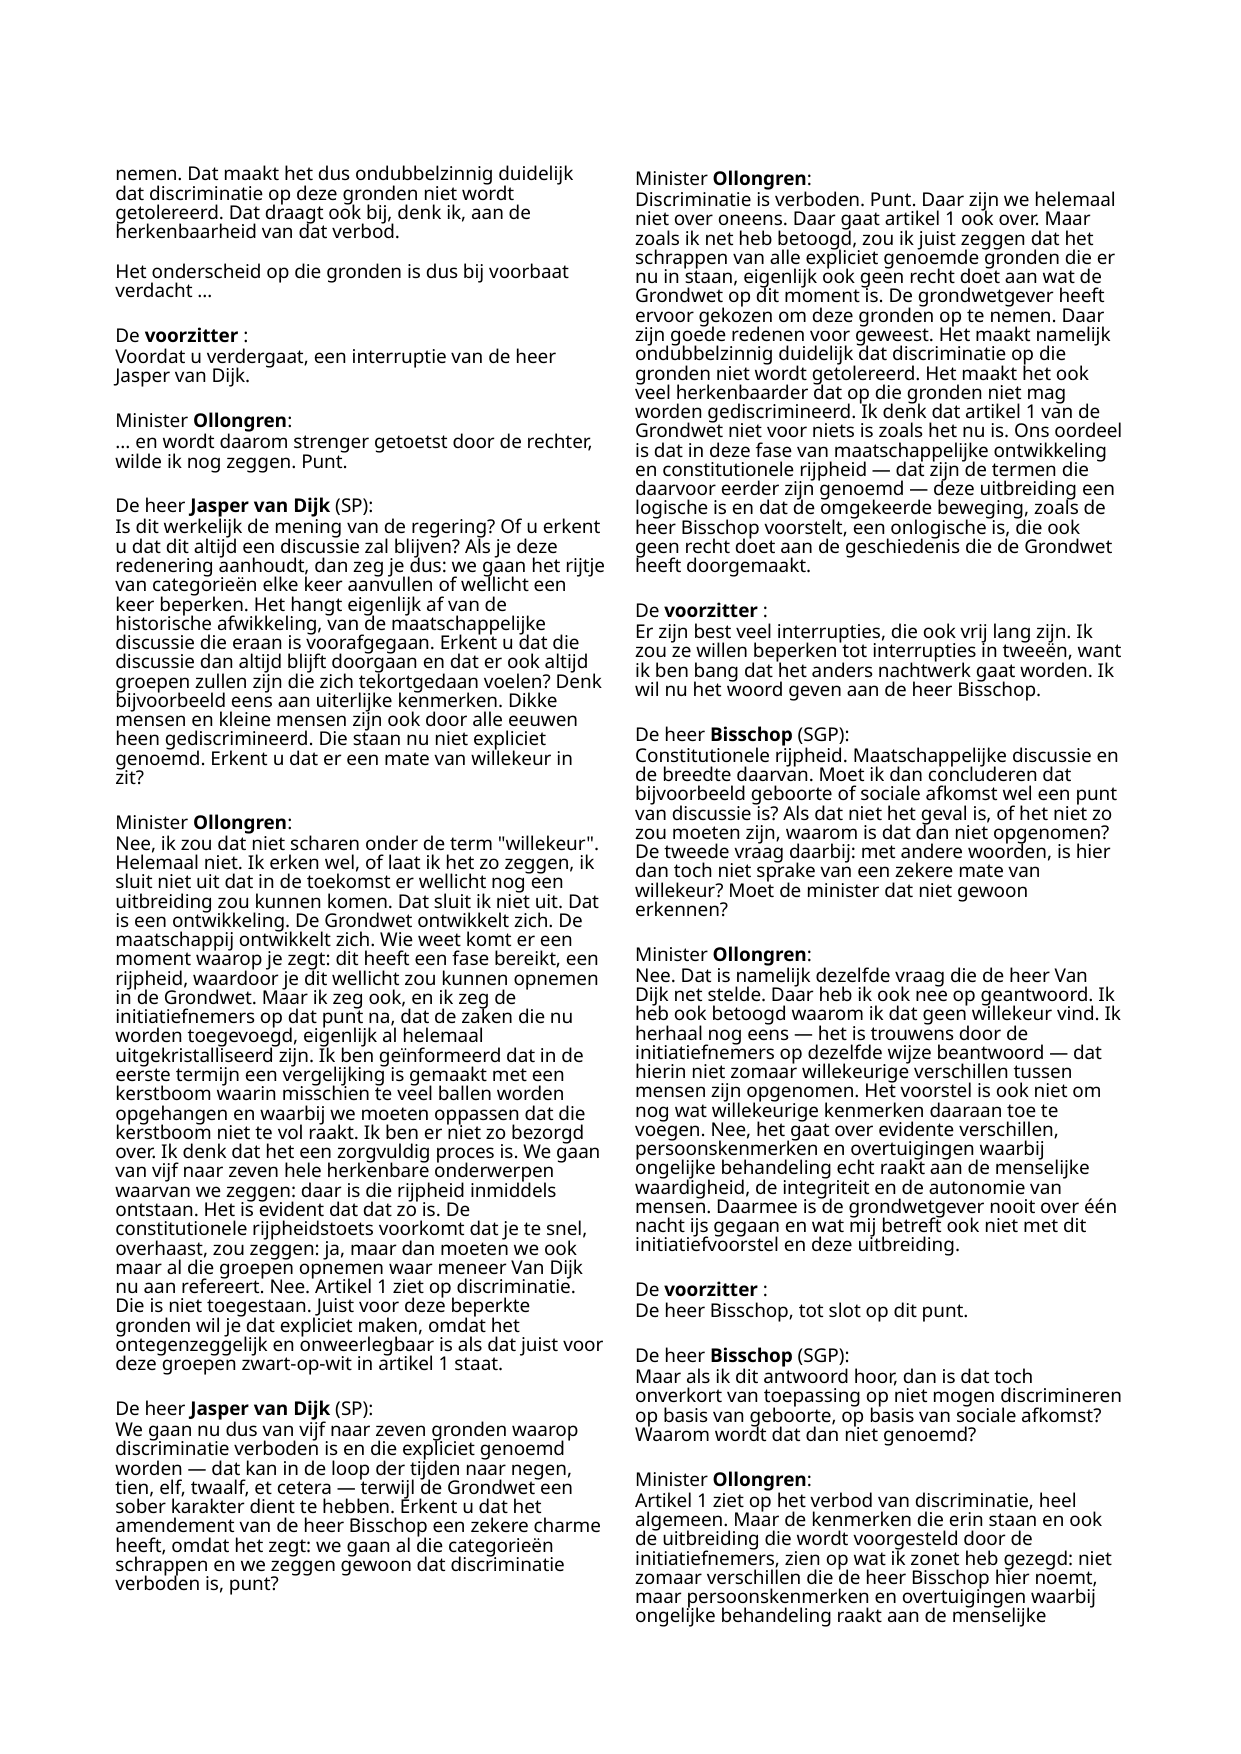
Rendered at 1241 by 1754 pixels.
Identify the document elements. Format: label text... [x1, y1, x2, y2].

text Constitutionele rijpheid. Maatschappelijke discussie en de breedte daarvan. Moet ik dan concluderen dat bijvoorbeeld geboorte of sociale afkomst wel een punt van discussie is? Als dat niet het geval is, of het niet zo zou moeten zijn, waarom is dat dan niet opgenomen? De tweede vraag daarbij: met andere woorden, is hier dan toch niet sprake van een zekere mate van willekeur? Moet de minister dat niet gewoon erkennen? [635, 747, 1125, 920]
text Minister Ollongren: [635, 165, 1125, 191]
text De voorzitter : [635, 597, 1125, 623]
text Nee. Dat is namelijk dezelfde vraag die de heer Van Dijk net stelde. Daar heb ik ook nee op geantwoord. Ik heb ook betoogd waarom ik dat geen willekeur vind. Ik herhaal nog eens — het is trouwens door de initiatiefnemers op dezelfde wijze beantwoord — dat hierin niet zomaar willekeurige verschillen tussen mensen zijn opgenomen. Het voorstel is ook niet om nog wat willekeurige kenmerken daaraan toe te voegen. Nee, het gaat over evidente verschillen, persoonskenmerken en overtuigingen waarbij ongelijke behandeling echt raakt aan de menselijke waardigheid, de integriteit en de autonomie van mensen. Daarmee is de grondwetgever nooit over één nacht ijs gegaan en wat mij betreft ook niet met dit initiatiefvoorstel en deze uitbreiding. [635, 967, 1125, 1256]
text Is dit werkelijk de mening van de regering? Of u erkent u dat dit altijd een discussie zal blijven? Als je deze redenering aanhoudt, dan zeg je dus: we gaan het rijtje van categorieën elke keer aanvullen of wellicht een keer beperken. Het hangt eigenlijk af van de historische afwikkeling, van de maatschappelijke discussie die eraan is voorafgegaan. Erkent u dat die discussie dan altijd blijft doorgaan en dat er ook altijd groepen zullen zijn die zich tekortgedaan voelen? Denk bijvoorbeeld eens aan uiterlijke kenmerken. Dikke mensen en kleine mensen zijn ook door alle eeuwen heen gediscrimineerd. Die staan nu niet expliciet genoemd. Erkent u dat er een mate van willekeur in zit? [115, 518, 605, 788]
text De heer Bisschop (SGP): [635, 1342, 1125, 1368]
text De heer Jasper van Dijk (SP): [115, 1395, 605, 1421]
text De voorzitter : [115, 322, 605, 348]
text De voorzitter : [635, 1277, 1125, 1302]
text ... en wordt daarom strenger getoetst door de rechter, wilde ik nog zeggen. Punt. [115, 433, 605, 472]
text Minister Ollongren: [115, 408, 605, 433]
text Er zijn best veel interrupties, die ook vrij lang zijn. Ik zou ze willen beperken tot interrupties in tweeën, want ik ben bang dat het anders nachtwerk gaat worden. Ik wil nu het woord geven aan de heer Bisschop. [635, 623, 1125, 700]
text We gaan nu dus van vijf naar zeven gronden waarop discriminatie verboden is en die expliciet genoemd worden — dat kan in de loop der tijden naar negen, tien, elf, twaalf, et cetera — terwijl de Grondwet een sober karakter dient te hebben. Erkent u dat het amendement van de heer Bisschop een zekere charme heeft, omdat het zegt: we gaan al die categorieën schrappen en we zeggen gewoon dat discriminatie verboden is, punt? [115, 1421, 605, 1594]
text Minister Ollongren: [635, 941, 1125, 967]
text Minister Ollongren: [635, 1466, 1125, 1492]
text De heer Bisschop, tot slot op dit punt. [635, 1302, 1125, 1322]
text Nee, ik zou dat niet scharen onder de term "willekeur". Helemaal niet. Ik erken wel, of laat ik het zo zeggen, ik sluit niet uit dat in de toekomst er wellicht nog een uitbreiding zou kunnen komen. Dat sluit ik niet uit. Dat is een ontwikkeling. De Grondwet ontwikkelt zich. De maatschappij ontwikkelt zich. Wie weet komt er een moment waarop je zegt: dit heeft een fase bereikt, een rijpheid, waardoor je dit wellicht zou kunnen opnemen in de Grondwet. Maar ik zeg ook, en ik zeg de initiatiefnemers op dat punt na, dat de zaken die nu worden toegevoegd, eigenlijk al helemaal uitgekristalliseerd zijn. Ik ben geïnformeerd dat in de eerste termijn een vergelijking is gemaakt met een kerstboom waarin misschien te veel ballen worden opgehangen en waarbij we moeten oppassen dat die kerstboom niet te vol raakt. Ik ben er niet zo bezorgd over. Ik denk dat het een zorgvuldig proces is. We gaan van vijf naar zeven hele herkenbare onderwerpen waarvan we zeggen: daar is die rijpheid inmiddels ontstaan. Het is evident dat dat zo is. De constitutionele rijpheidstoets voorkomt dat je te snel, overhaast, zou zeggen: ja, maar dan moeten we ook maar al die groepen opnemen waar meneer Van Dijk nu aan refereert. Nee. Artikel 1 ziet op discriminatie. Die is niet toegestaan. Juist voor deze beperkte gronden wil je dat expliciet maken, omdat het ontegenzeggelijk en onweerlegbaar is als dat juist voor deze groepen zwart-op-wit in artikel 1 staat. [115, 835, 605, 1374]
text De heer Bisschop (SGP): [635, 721, 1125, 747]
text Het onderscheid op die gronden is dus bij voorbaat verdacht … [115, 263, 605, 302]
text Minister Ollongren: [115, 809, 605, 835]
text Discriminatie is verboden. Punt. Daar zijn we helemaal niet over oneens. Daar gaat artikel 1 ook over. Maar zoals ik net heb betoogd, zou ik juist zeggen dat het schrappen van alle expliciet genoemde gronden die er nu in staan, eigenlijk ook geen recht doet aan wat de Grondwet op dit moment is. De grondwetgever heeft ervoor gekozen om deze gronden op te nemen. Daar zijn goede redenen voor geweest. Het maakt namelijk ondubbelzinnig duidelijk dat discriminatie op die gronden niet wordt getolereerd. Het maakt het ook veel herkenbaarder dat op die gronden niet mag worden gediscrimineerd. Ik denk dat artikel 1 van de Grondwet niet voor niets is zoals het nu is. Ons oordeel is dat in deze fase van maatschappelijke ontwikkeling en constitutionele rijpheid — dat zijn de termen die daarvoor eerder zijn genoemd — deze uitbreiding een logische is en dat de omgekeerde beweging, zoals de heer Bisschop voorstelt, een onlogische is, die ook geen recht doet aan de geschiedenis die de Grondwet heeft doorgemaakt. [635, 191, 1125, 576]
text Artikel 1 ziet op het verbod van discriminatie, heel algemeen. Maar de kenmerken die erin staan en ook de uitbreiding die wordt voorgesteld door de initiatiefnemers, zien op wat ik zonet heb gezegd: niet zomaar verschillen die de heer Bisschop hier noemt, maar persoonskenmerken en overtuigingen waarbij ongelijke behandeling raakt aan de menselijke [635, 1492, 1125, 1627]
text De heer Jasper van Dijk (SP): [115, 493, 605, 518]
text nemen. Dat maakt het dus ondubbelzinnig duidelijk dat discriminatie op deze gronden niet wordt getolereerd. Dat draagt ook bij, denk ik, aan de herkenbaarheid van dat verbod. [115, 165, 605, 242]
text Maar als ik dit antwoord hoor, dan is dat toch onverkort van toepassing op niet mogen discrimineren op basis van geboorte, op basis van sociale afkomst? Waarom wordt dat dan niet genoemd? [635, 1368, 1125, 1445]
text Voordat u verdergaat, een interruptie van de heer Jasper van Dijk. [115, 348, 605, 387]
